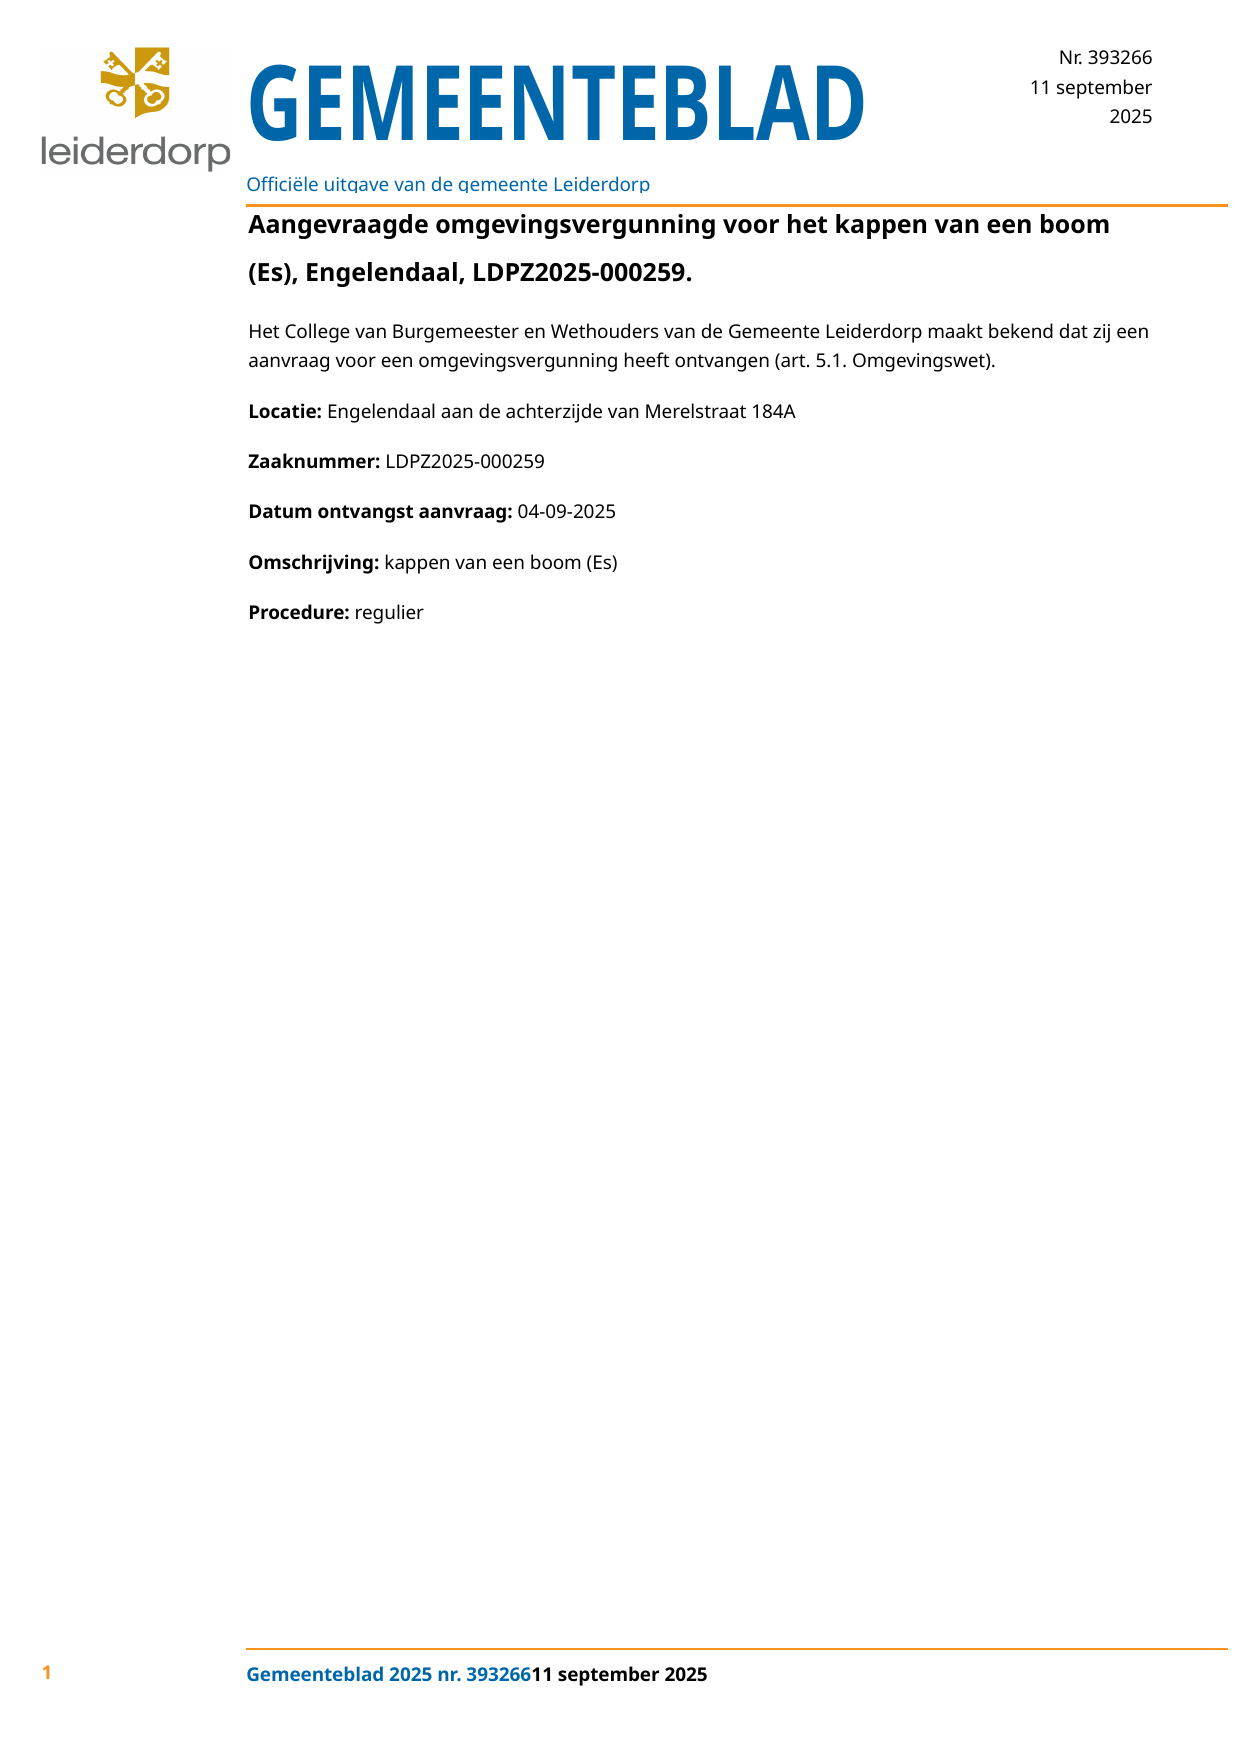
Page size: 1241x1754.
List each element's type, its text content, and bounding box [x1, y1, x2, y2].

text Datum ontvangst aanvraag: 04-09-2025 [248, 499, 1152, 524]
text Omschrijving: kappen van een boom (Es) [248, 549, 1152, 575]
text Locatie: Engelendaal aan de achterzijde van Merelstraat 184A [248, 398, 1152, 424]
text Het College van Burgemeester en Wethouders van de Gemeente Leiderdorp maakt bekend dat zij een aanvraag voor een omgevingsvergunning heeft ontvangen (art. 5.1. Omgevingswet). [248, 318, 1152, 373]
text Aangevraagde omgevingsvergunning voor het kappen van een boom (Es), Engelendaal, LDPZ2025-000259. [248, 207, 1152, 288]
picture [41, 47, 231, 172]
text Procedure: regulier [248, 599, 1152, 625]
text Zaaknummer: LDPZ2025-000259 [248, 448, 1152, 474]
